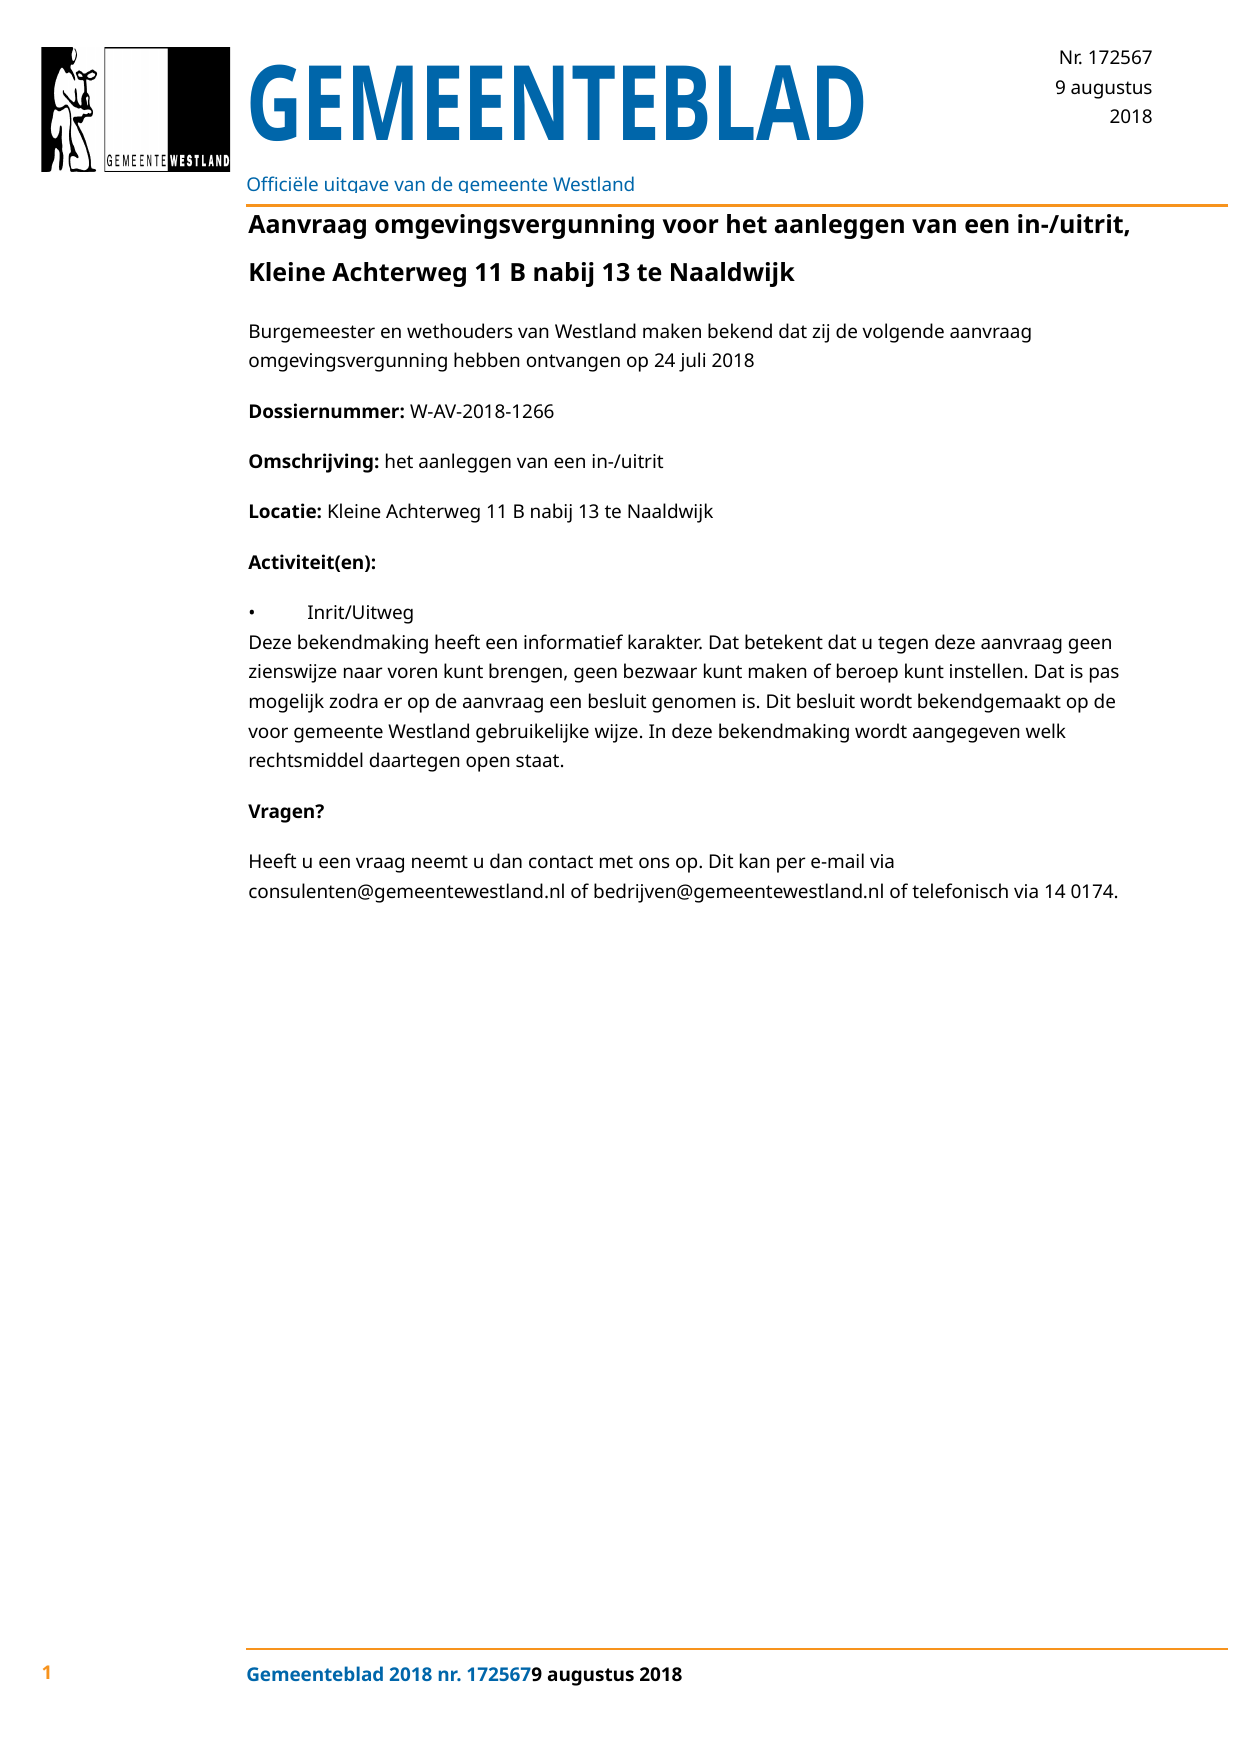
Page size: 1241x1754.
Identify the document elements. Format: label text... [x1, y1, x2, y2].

text Locatie: Kleine Achterweg 11 B nabij 13 te Naaldwijk [248, 499, 1152, 524]
text Heeft u een vraag neemt u dan contact met ons op. Dit kan per e-mail via consulenten@gemeentewestland.nl of bedrijven@gemeentewestland.nl of telefonisch via 14 0174. [248, 848, 1152, 904]
text Burgemeester en wethouders van Westland maken bekend dat zij de volgende aanvraag omgevingsvergunning hebben ontvangen op 24 juli 2018 [248, 318, 1152, 373]
text Omschrijving: het aanleggen van een in-/uitrit [248, 448, 1152, 474]
list Inrit/Uitweg [248, 599, 1152, 625]
text Deze bekendmaking heeft een informatief karakter. Dat betekent dat u tegen deze aanvraag geen zienswijze naar voren kunt brengen, geen bezwaar kunt maken of beroep kunt instellen. Dat is pas mogelijk zodra er op de aanvraag een besluit genomen is. Dit besluit wordt bekendgemaakt op de voor gemeente Westland gebruikelijke wijze. In deze bekendmaking wordt aangegeven welk rechtsmiddel daartegen open staat. [248, 629, 1152, 773]
text Dossiernummer: W-AV-2018-1266 [248, 398, 1152, 424]
picture [41, 47, 231, 172]
text Vragen? [248, 798, 1152, 824]
text Activiteit(en): [248, 549, 1152, 575]
text Aanvraag omgevingsvergunning voor het aanleggen van een in-/uitrit, Kleine Achterweg 11 B nabij 13 te Naaldwijk [248, 207, 1152, 288]
